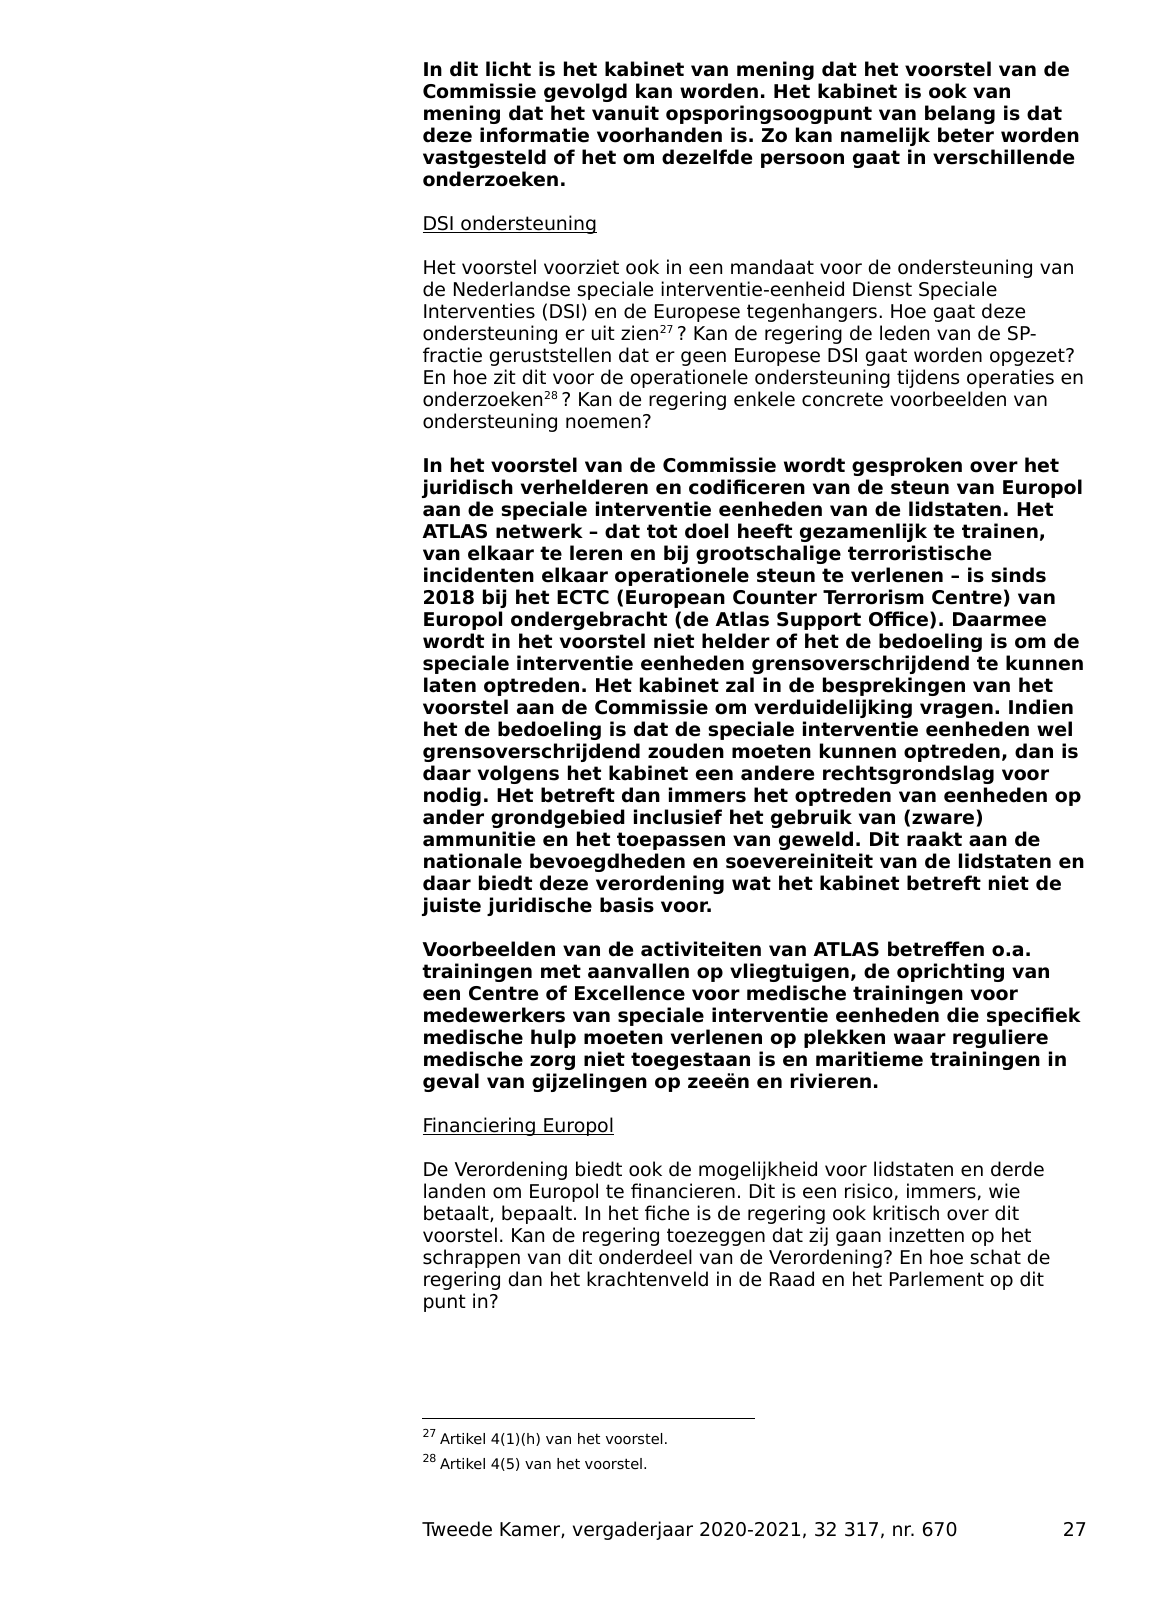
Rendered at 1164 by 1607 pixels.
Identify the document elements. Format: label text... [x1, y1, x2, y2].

text In dit licht is het kabinet van mening dat het voorstel van de Commissie gevolgd kan worden. Het kabinet is ook van mening dat het vanuit opsporingsoogpunt van belang is dat deze informatie voorhanden is. Zo kan namelijk beter worden vastgesteld of het om dezelfde persoon gaat in verschillende onderzoeken. [422, 59, 1087, 191]
text Het voorstel voorziet ook in een mandaat voor de ondersteuning van de Nederlandse speciale interventie-eenheid Dienst Speciale Interventies (DSI) en de Europese tegenhangers. Hoe gaat deze ondersteuning er uit zien? Kan de regering de leden van de SP-fractie geruststellen dat er geen Europese DSI gaat worden opgezet? En hoe zit dit voor de operationele ondersteuning tijdens operaties en onderzoeken? Kan de regering enkele concrete voorbeelden van ondersteuning noemen? [422, 257, 1087, 433]
text Artikel 4(5) van het voorstel. [422, 1452, 1087, 1474]
text Artikel 4(1)(h) van het voorstel. [422, 1427, 1087, 1449]
text De Verordening biedt ook de mogelijkheid voor lidstaten en derde landen om Europol te financieren. Dit is een risico, immers, wie betaalt, bepaalt. In het fiche is de regering ook kritisch over dit voorstel. Kan de regering toezeggen dat zij gaan inzetten op het schrappen van dit onderdeel van de Verordening? En hoe schat de regering dan het krachtenveld in de Raad en het Parlement op dit punt in? [422, 1159, 1087, 1313]
subtitle Financiering Europol [422, 1115, 1087, 1137]
text In het voorstel van de Commissie wordt gesproken over het juridisch verhelderen en codificeren van de steun van Europol aan de speciale interventie eenheden van de lidstaten. Het ATLAS netwerk – dat tot doel heeft gezamenlijk te trainen, van elkaar te leren en bij grootschalige terroristische incidenten elkaar operationele steun te verlenen – is sinds 2018 bij het ECTC (European Counter Terrorism Centre) van Europol ondergebracht (de Atlas Support Office). Daarmee wordt in het voorstel niet helder of het de bedoeling is om de speciale interventie eenheden grensoverschrijdend te kunnen laten optreden. Het kabinet zal in de besprekingen van het voorstel aan de Commissie om verduidelijking vragen. Indien het de bedoeling is dat de speciale interventie eenheden wel grensoverschrijdend zouden moeten kunnen optreden, dan is daar volgens het kabinet een andere rechtsgrondslag voor nodig. Het betreft dan immers het optreden van eenheden op ander grondgebied inclusief het gebruik van (zware) ammunitie en het toepassen van geweld. Dit raakt aan de nationale bevoegdheden en soevereiniteit van de lidstaten en daar biedt deze verordening wat het kabinet betreft niet de juiste juridische basis voor. [422, 455, 1087, 917]
text Voorbeelden van de activiteiten van ATLAS betreffen o.a. trainingen met aanvallen op vliegtuigen, de oprichting van een Centre of Excellence voor medische trainingen voor medewerkers van speciale interventie eenheden die specifiek medische hulp moeten verlenen op plekken waar reguliere medische zorg niet toegestaan is en maritieme trainingen in geval van gijzelingen op zeeën en rivieren. [422, 939, 1087, 1093]
subtitle DSI ondersteuning [422, 213, 1087, 235]
